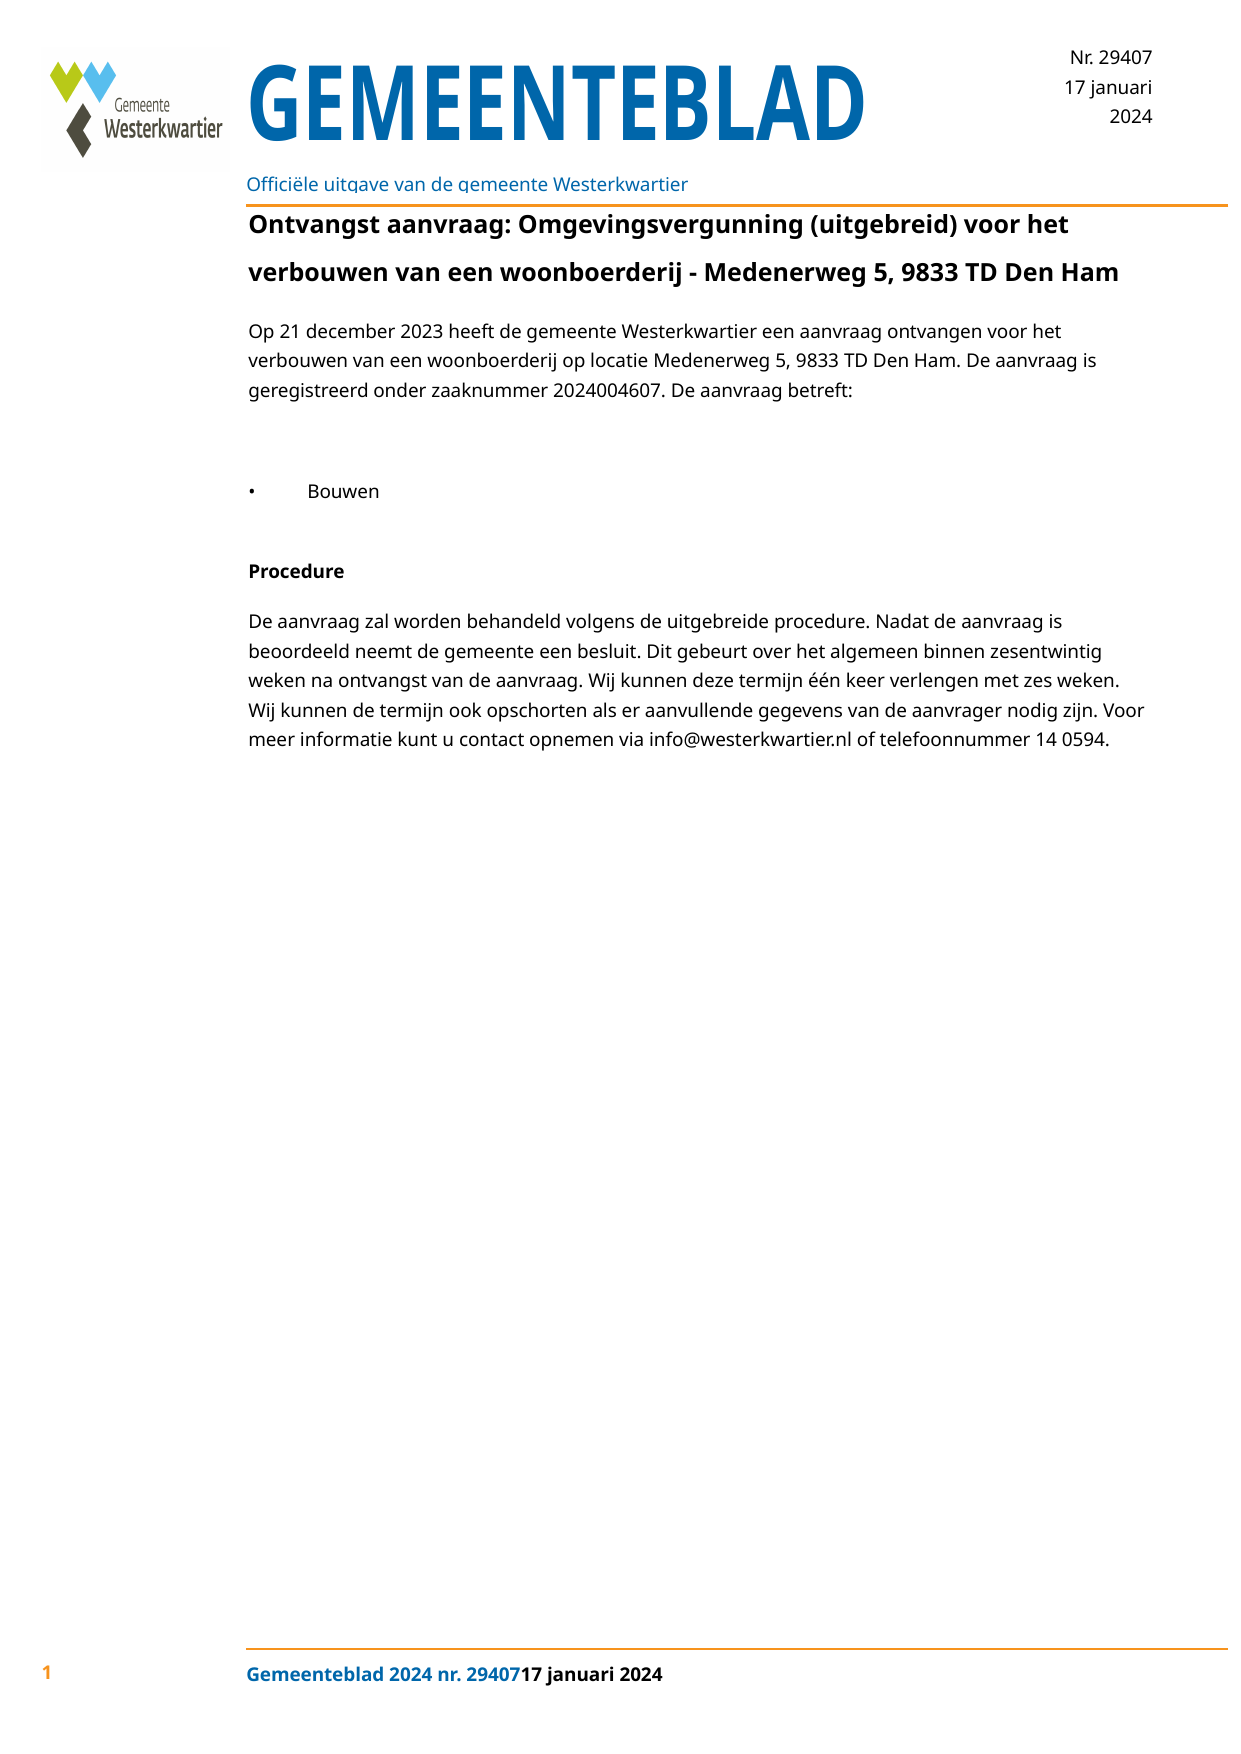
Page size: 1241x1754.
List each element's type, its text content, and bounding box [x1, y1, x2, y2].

text Procedure [248, 558, 1152, 584]
picture [41, 47, 231, 172]
text Op 21 december 2023 heeft de gemeente Westerkwartier een aanvraag ontvangen voor het verbouwen van een woonboerderij op locatie Medenerweg 5, 9833 TD Den Ham. De aanvraag is geregistreerd onder zaaknummer 2024004607. De aanvraag betreft: [248, 318, 1152, 403]
text De aanvraag zal worden behandeld volgens de uitgebreide procedure. Nadat de aanvraag is beoordeeld neemt de gemeente een besluit. Dit gebeurt over het algemeen binnen zesentwintig weken na ontvangst van de aanvraag. Wij kunnen deze termijn één keer verlengen met zes weken. Wij kunnen de termijn ook opschorten als er aanvullende gegevens van de aanvrager nodig zijn. Voor meer informatie kunt u contact opnemen via info@westerkwartier.nl of telefoonnummer 14 0594. [248, 608, 1152, 752]
text Ontvangst aanvraag: Omgevingsvergunning (uitgebreid) voor het verbouwen van een woonboerderij - Medenerweg 5, 9833 TD Den Ham [248, 207, 1152, 288]
list Bouwen [248, 478, 1152, 504]
